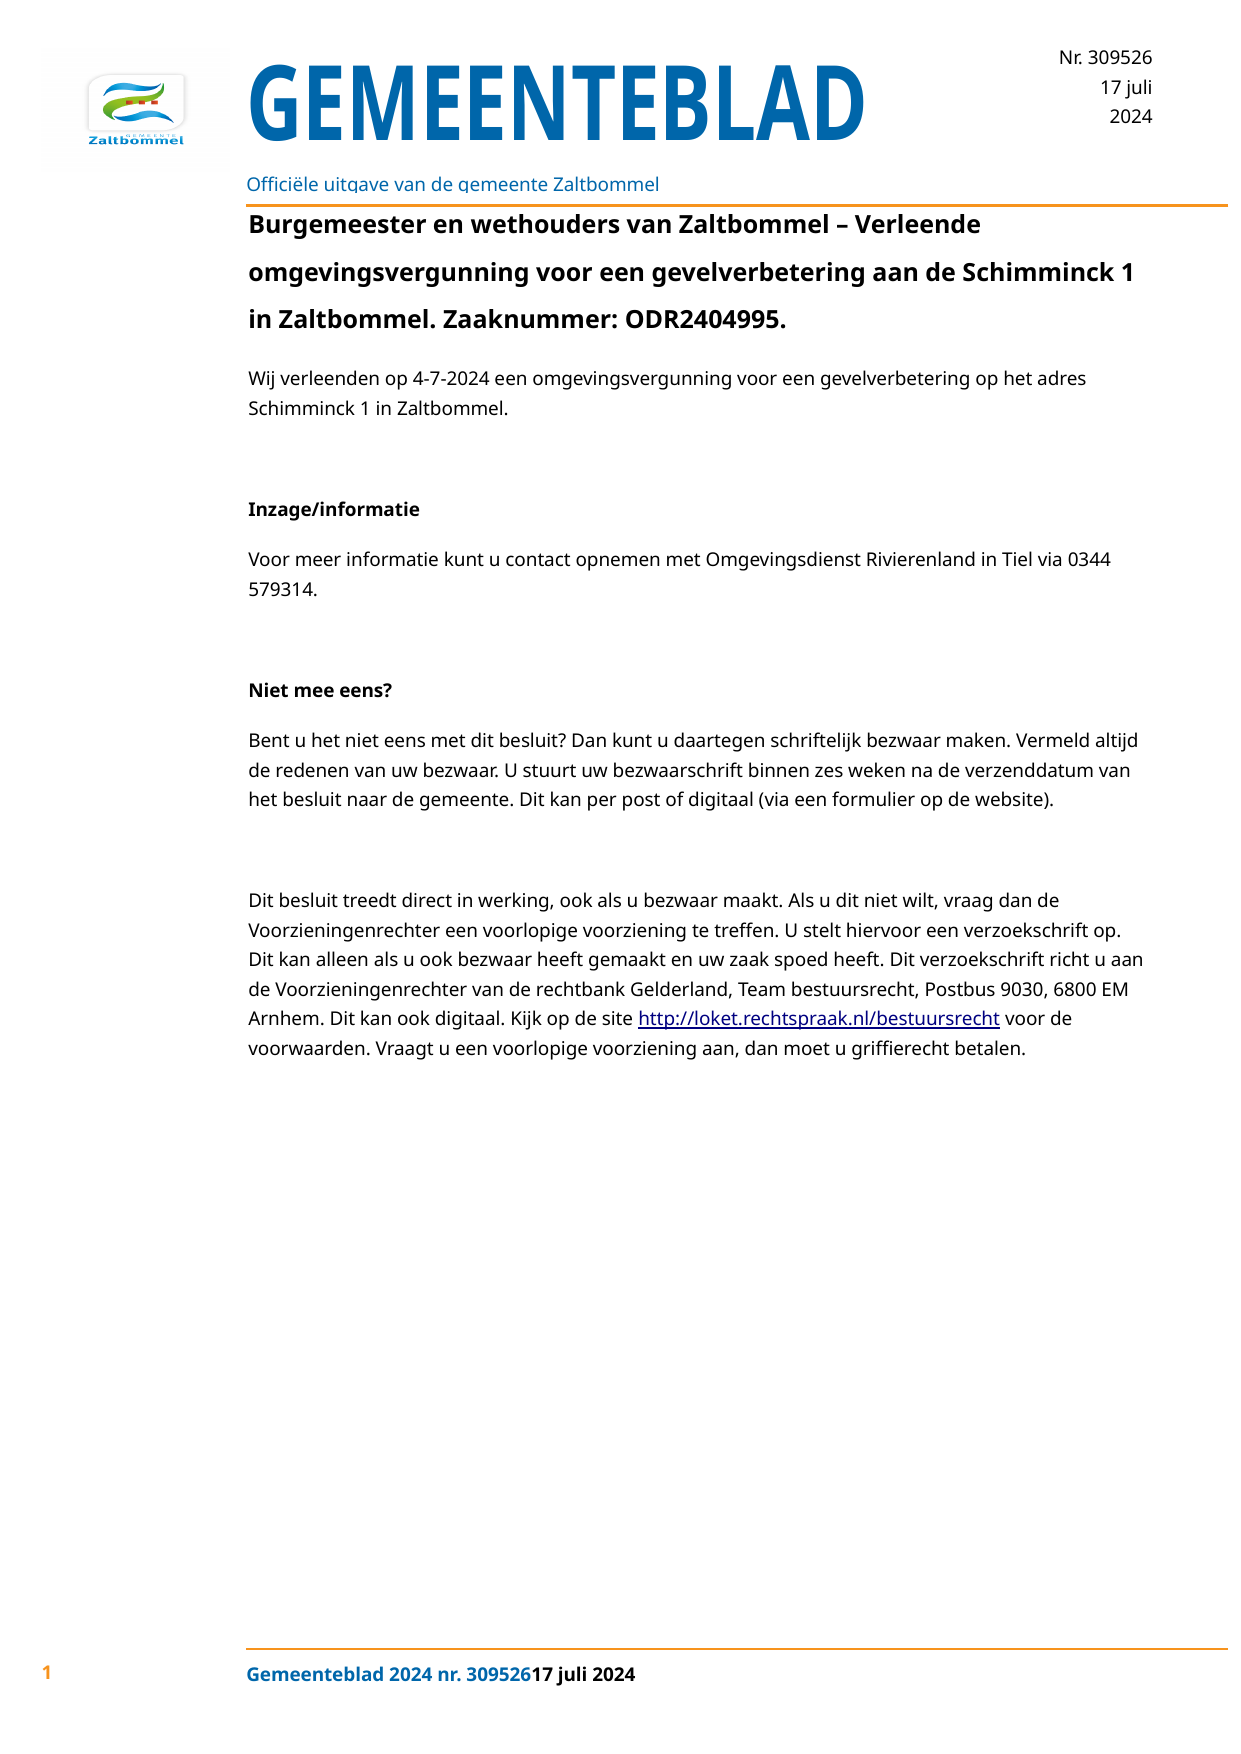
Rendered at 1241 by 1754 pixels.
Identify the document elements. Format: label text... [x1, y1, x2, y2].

text Bent u het niet eens met dit besluit? Dan kunt u daartegen schriftelijk bezwaar maken. Vermeld altijd de redenen van uw bezwaar. U stuurt uw bezwaarschrift binnen zes weken na de verzenddatum van het besluit naar de gemeente. Dit kan per post of digitaal (via een formulier op de website). [248, 727, 1152, 812]
text Burgemeester en wethouders van Zaltbommel – Verleende omgevingsvergunning voor een gevelverbetering aan de Schimminck 1 in Zaltbommel. Zaaknummer: ODR2404995. [248, 207, 1152, 336]
text Dit besluit treedt direct in werking, ook als u bezwaar maakt. Als u dit niet wilt, vraag dan de Voorzieningenrechter een voorlopige voorziening te treffen. U stelt hiervoor een verzoekschrift op. Dit kan alleen als u ook bezwaar heeft gemaakt en uw zaak spoed heeft. Dit verzoekschrift richt u aan de Voorzieningenrechter van de rechtbank Gelderland, Team bestuursrecht, Postbus 9030, 6800 EM Arnhem. Dit kan ook digitaal. Kijk op de site http://loket.rechtspraak.nl/bestuursrecht voor de voorwaarden. Vraagt u een voorlopige voorziening aan, dan moet u griffierecht betalen. [248, 887, 1152, 1061]
picture [41, 47, 231, 172]
text Inzage/informatie [248, 496, 1152, 522]
text Voor meer informatie kunt u contact opnemen met Omgevingsdienst Rivierenland in Tiel via 0344 579314. [248, 546, 1152, 602]
text Niet mee eens? [248, 677, 1152, 702]
text Wij verleenden op 4-7-2024 een omgevingsvergunning voor een gevelverbetering op het adres Schimminck 1 in Zaltbommel. [248, 366, 1152, 421]
